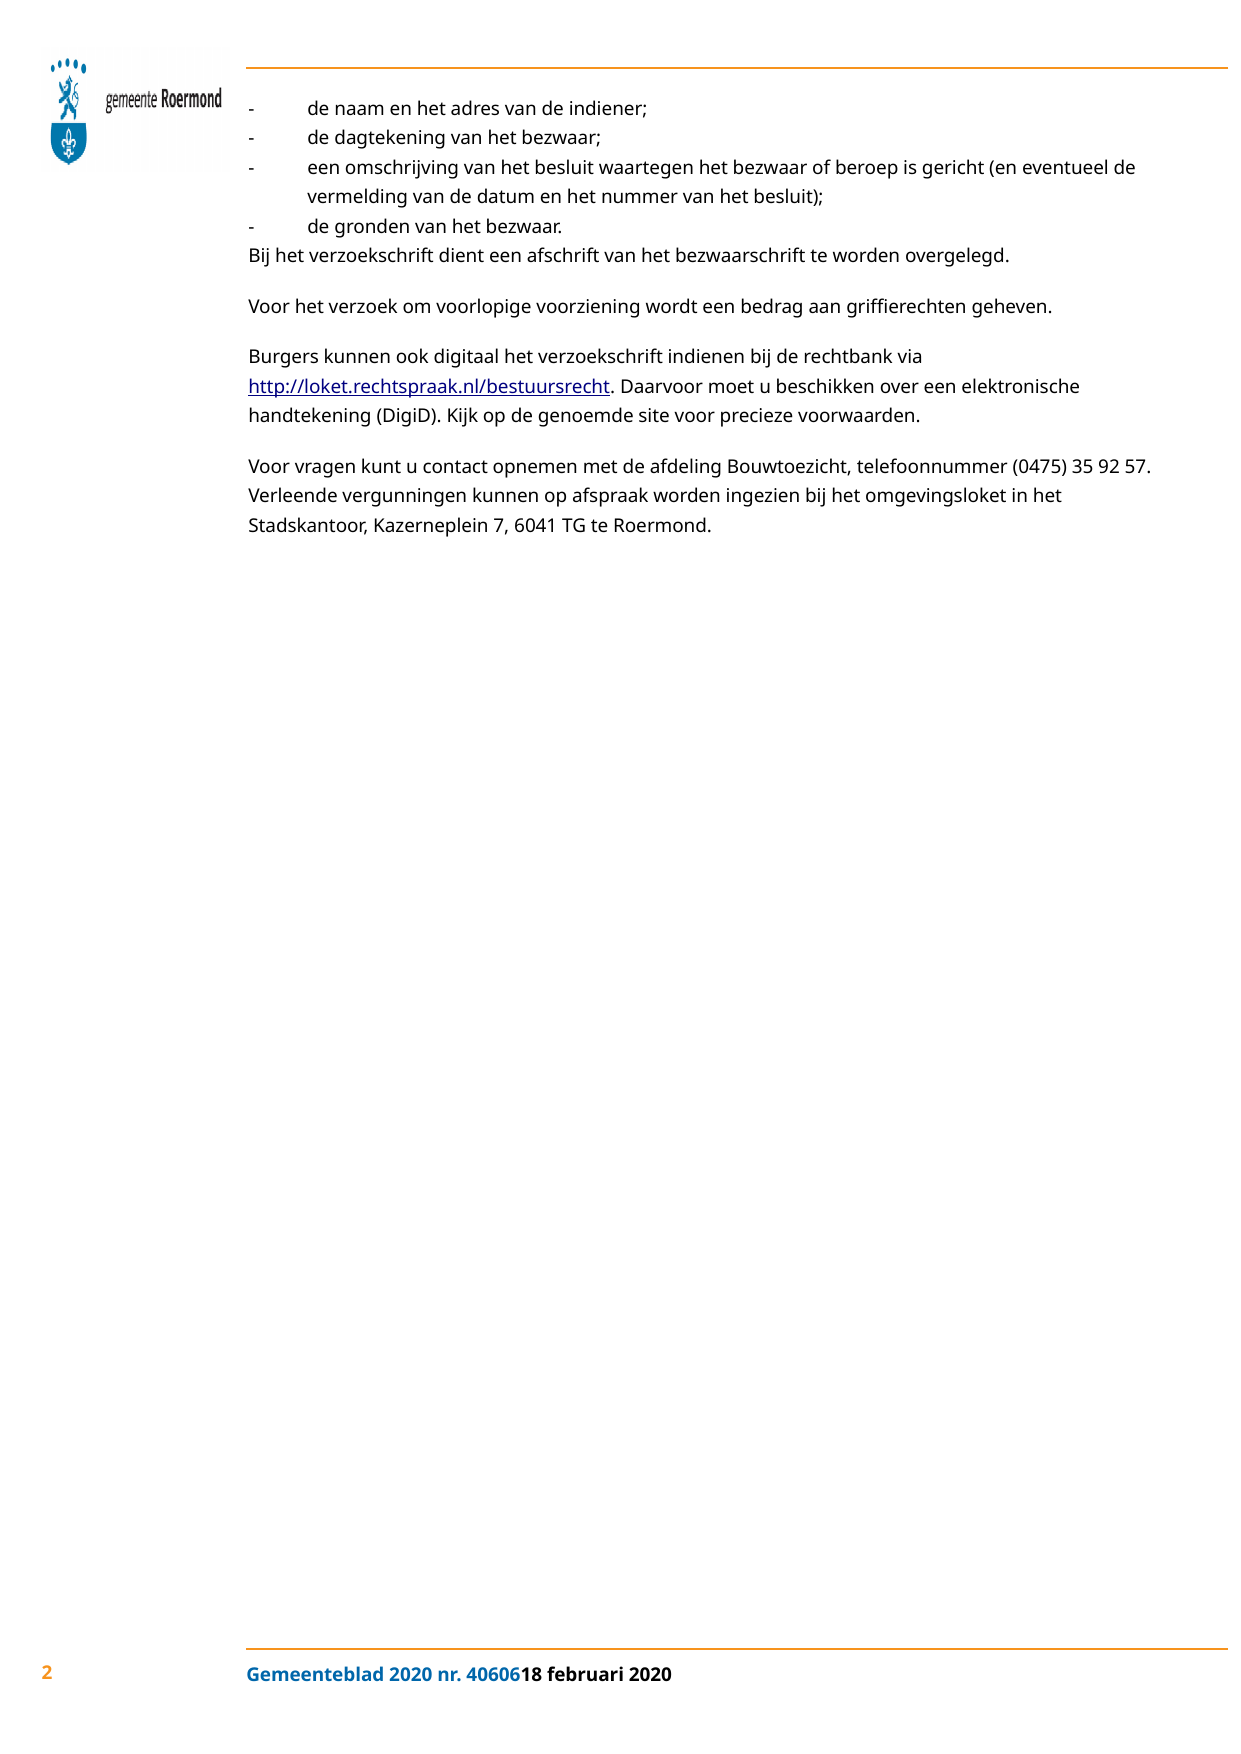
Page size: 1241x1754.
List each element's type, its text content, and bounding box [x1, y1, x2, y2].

text Burgers kunnen ook digitaal het verzoekschrift indienen bij de rechtbank via http://loket.rechtspraak.nl/bestuursrecht. Daarvoor moet u beschikken over een elektronische handtekening (DigiD). Kijk op de genoemde site voor precieze voorwaarden. [248, 343, 1152, 428]
picture [41, 47, 231, 172]
list een omschrijving van het besluit waartegen het bezwaar of beroep is gericht (en eventueel de vermelding van de datum en het nummer van het besluit); [248, 154, 1152, 209]
list de gronden van het bezwaar. [248, 213, 1152, 239]
list de naam en het adres van de indiener; [248, 95, 1152, 121]
text Bij het verzoekschrift dient een afschrift van het bezwaarschrift te worden overgelegd. [248, 243, 1152, 268]
list de dagtekening van het bezwaar; [248, 124, 1152, 150]
text Voor vragen kunt u contact opnemen met de afdeling Bouwtoezicht, telefoonnummer (0475) 35 92 57. Verleende vergunningen kunnen op afspraak worden ingezien bij het omgevingsloket in het Stadskantoor, Kazerneplein 7, 6041 TG te Roermond. [248, 453, 1152, 538]
text Voor het verzoek om voorlopige voorziening wordt een bedrag aan griffierechten geheven. [248, 293, 1152, 319]
